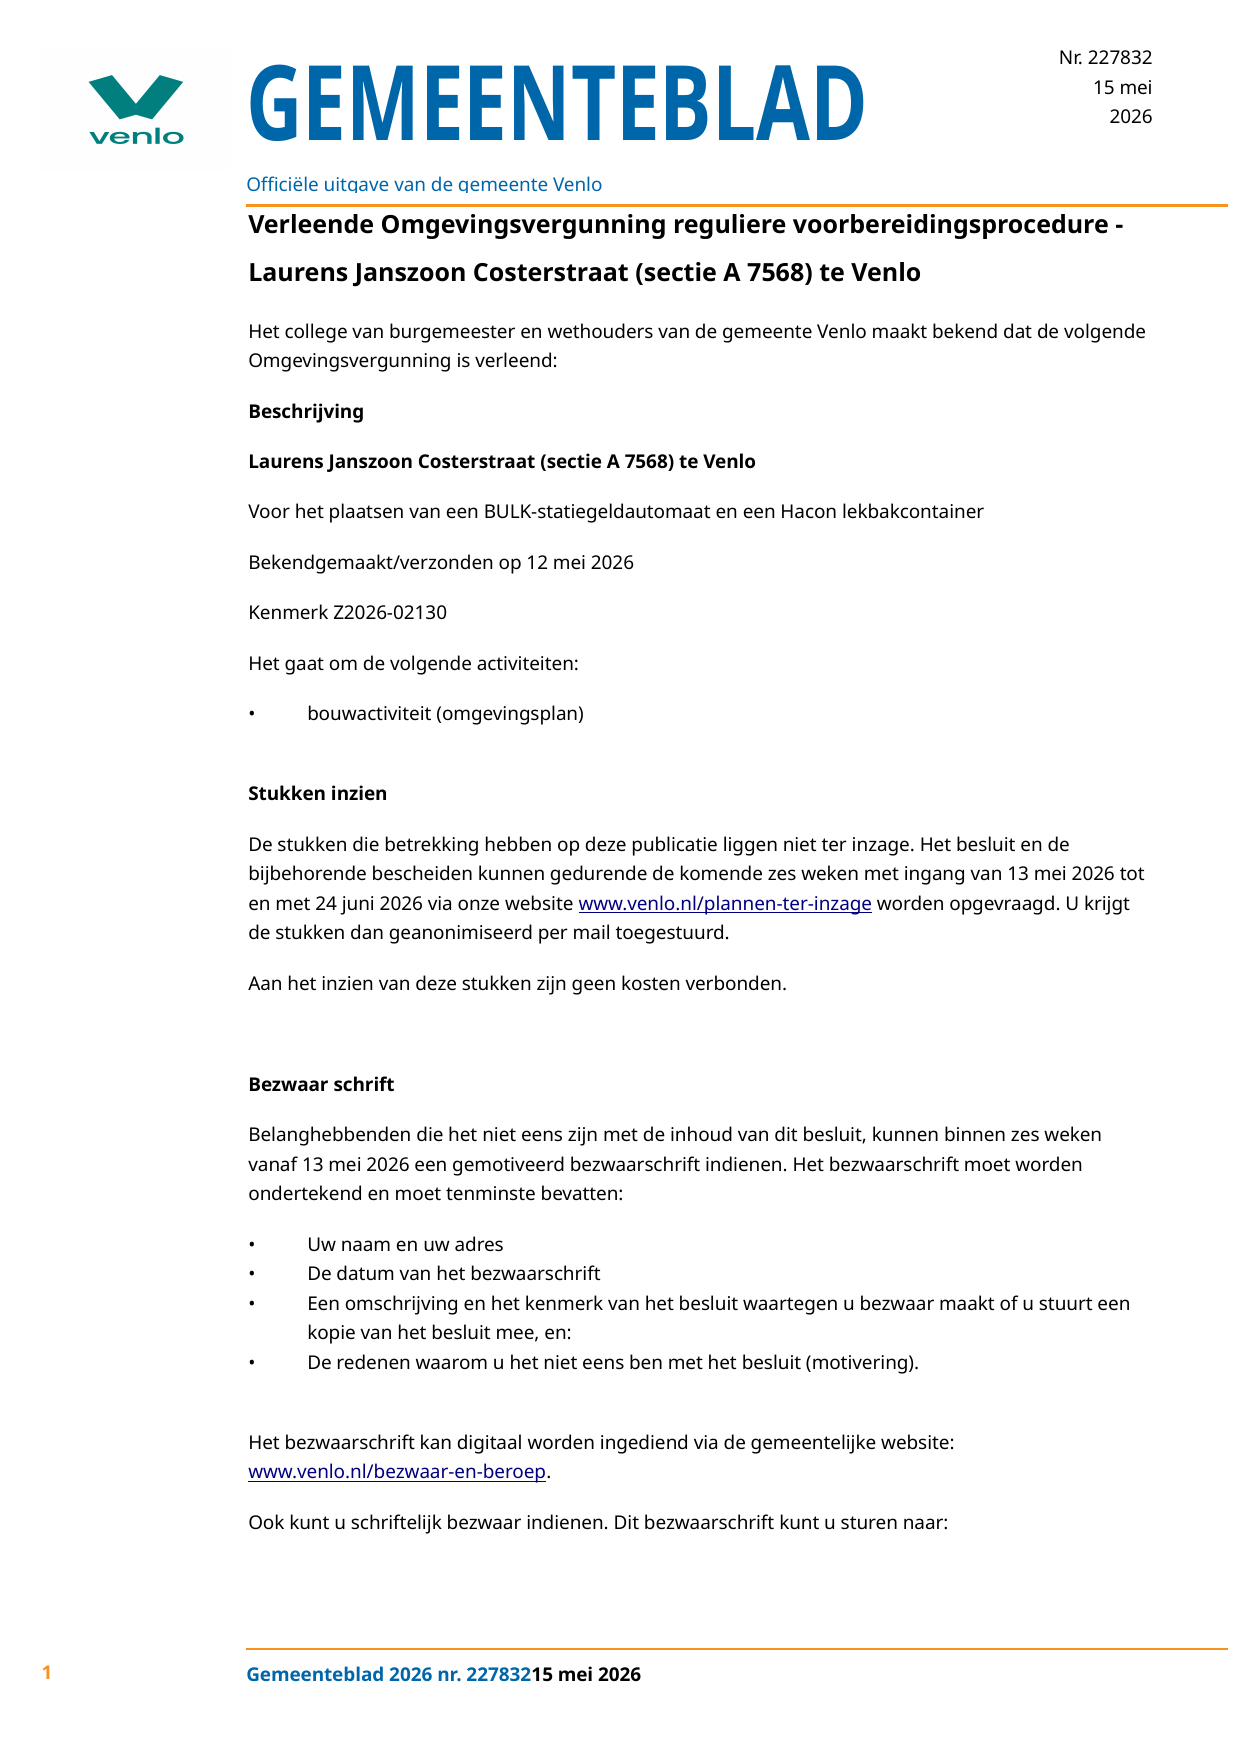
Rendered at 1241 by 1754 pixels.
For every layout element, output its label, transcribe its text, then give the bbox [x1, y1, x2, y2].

list Een omschrijving en het kenmerk van het besluit waartegen u bezwaar maakt of u stuurt een kopie van het besluit mee, en: [248, 1290, 1152, 1345]
text Ook kunt u schriftelijk bezwaar indienen. Dit bezwaarschrift kunt u sturen naar: [248, 1509, 1152, 1535]
text Laurens Janszoon Costerstraat (sectie A 7568) te Venlo [248, 448, 1152, 474]
text Het bezwaarschrift kan digitaal worden ingediend via de gemeentelijke website: www.venlo.nl/bezwaar-en-beroep. [248, 1429, 1152, 1484]
text Verleende Omgevingsvergunning reguliere voorbereidingsprocedure - Laurens Janszoon Costerstraat (sectie A 7568) te Venlo [248, 207, 1152, 288]
text Beschrijving [248, 398, 1152, 424]
list De datum van het bezwaarschrift [248, 1260, 1152, 1286]
text Stukken inzien [248, 780, 1152, 806]
text Voor het plaatsen van een BULK-statiegeldautomaat en een Hacon lekbakcontainer [248, 499, 1152, 524]
picture [41, 47, 231, 172]
list bouwactiviteit (omgevingsplan) [248, 700, 1152, 726]
text Bekendgemaakt/verzonden op 12 mei 2026 [248, 549, 1152, 575]
text Het college van burgemeester en wethouders van de gemeente Venlo maakt bekend dat de volgende Omgevingsvergunning is verleend: [248, 318, 1152, 373]
list De redenen waarom u het niet eens ben met het besluit (motivering). [248, 1349, 1152, 1375]
text Het gaat om de volgende activiteiten: [248, 650, 1152, 676]
text Belanghebbenden die het niet eens zijn met de inhoud van dit besluit, kunnen binnen zes weken vanaf 13 mei 2026 een gemotiveerd bezwaarschrift indienen. Het bezwaarschrift moet worden ondertekend en moet tenminste bevatten: [248, 1121, 1152, 1206]
text De stukken die betrekking hebben op deze publicatie liggen niet ter inzage. Het besluit en de bijbehorende bescheiden kunnen gedurende de komende zes weken met ingang van 13 mei 2026 tot en met 24 juni 2026 via onze website www.venlo.nl/plannen-ter-inzage worden opgevraagd. U krijgt de stukken dan geanonimiseerd per mail toegestuurd. [248, 831, 1152, 945]
text Kenmerk Z2026-02130 [248, 599, 1152, 625]
text Bezwaar schrift [248, 1071, 1152, 1097]
text Aan het inzien van deze stukken zijn geen kosten verbonden. [248, 970, 1152, 996]
list Uw naam en uw adres [248, 1231, 1152, 1257]
